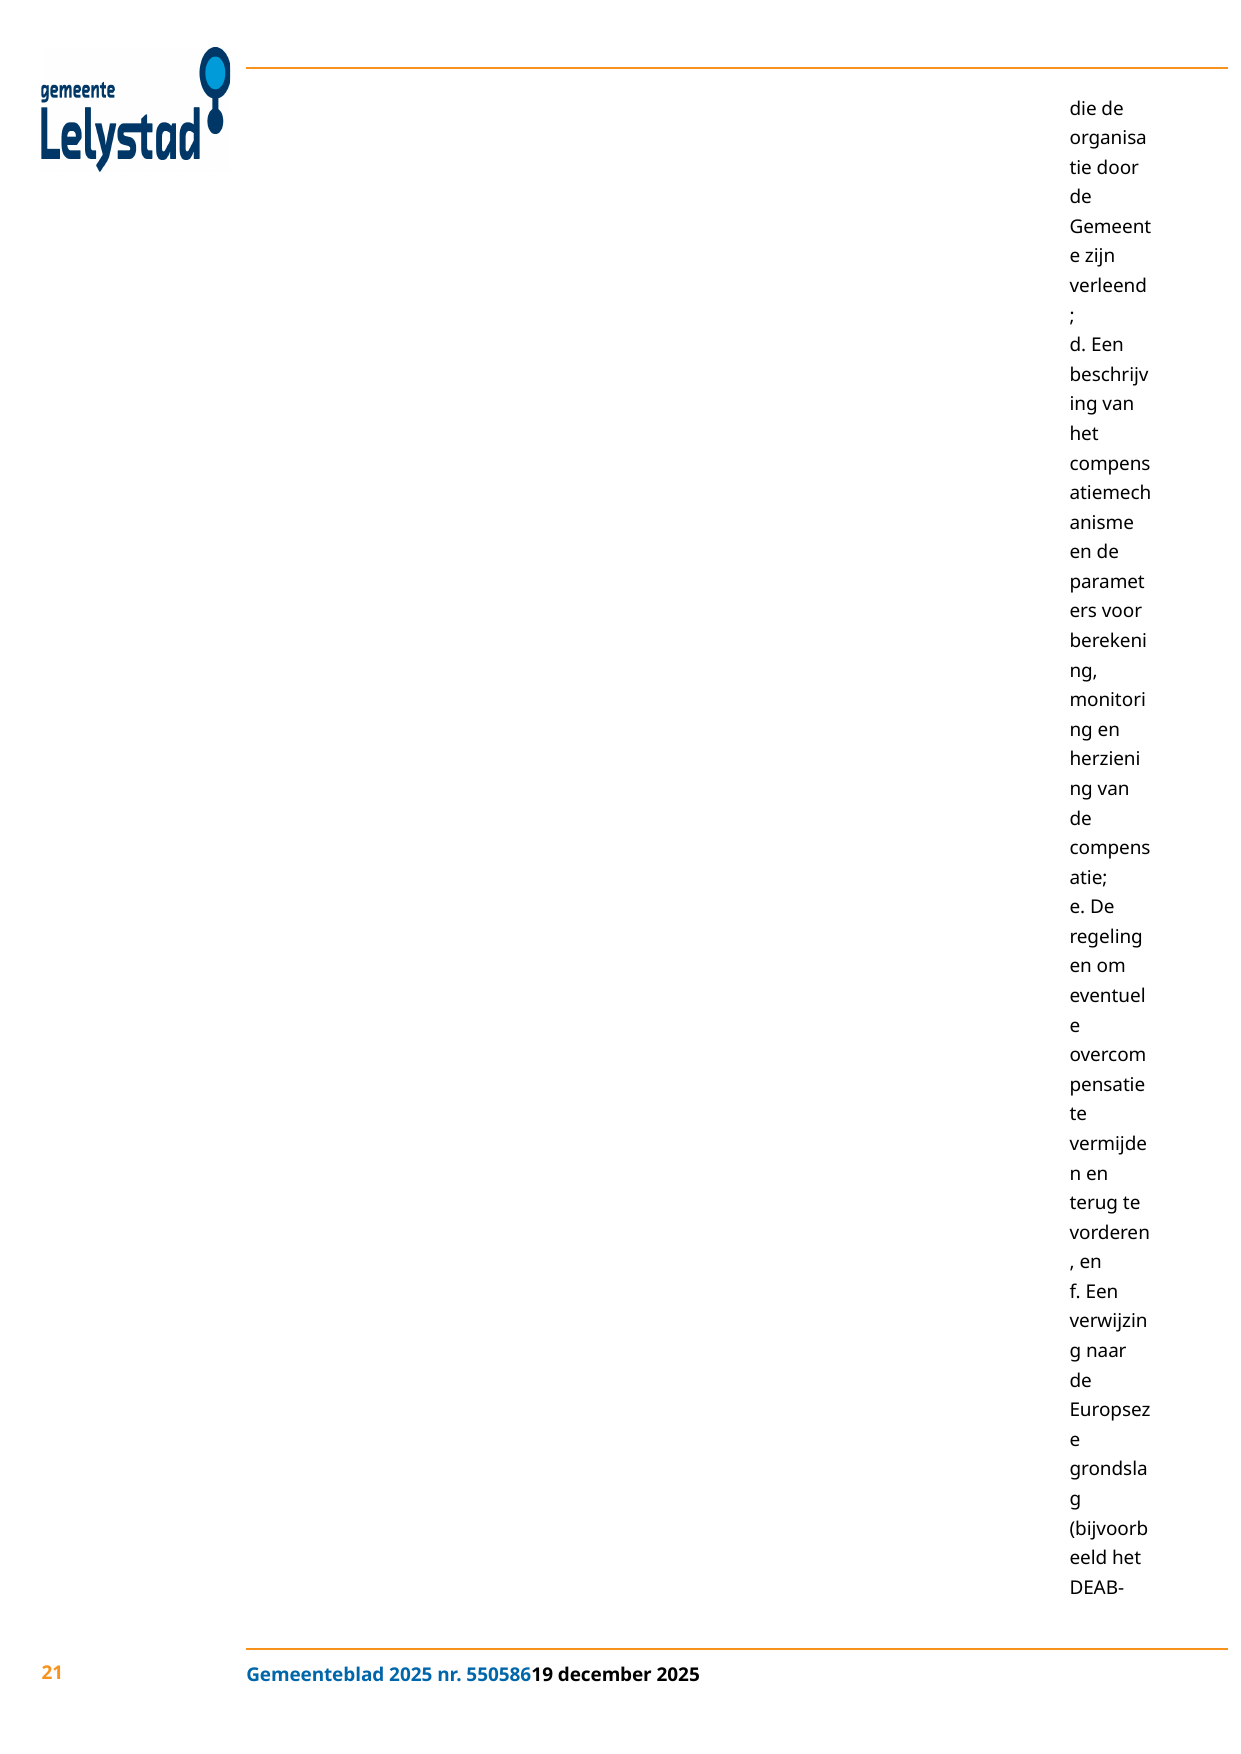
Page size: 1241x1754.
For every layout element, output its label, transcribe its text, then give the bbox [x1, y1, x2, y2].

table_cell [659, 95, 741, 1600]
table_cell [330, 95, 412, 1600]
table_cell [823, 95, 905, 1600]
table_cell [987, 95, 1069, 1600]
table_cell [248, 95, 330, 1600]
table_cell [905, 95, 987, 1600]
table_cell [494, 95, 577, 1600]
picture [41, 47, 231, 172]
table_cell [412, 95, 494, 1600]
table_cell die de organisatie door de Gemeente zijn verleend; d. Een beschrijving van het compensatiemechanisme en de parameters voor berekening, monitoring en herziening van de compensatie; e. De regelingen om eventuele overcompensatie te vermijden en terug te vorderen, en f. Een verwijzing naar de Europseze grondslag (bijvoorbeeld het DEAB- [1069, 95, 1152, 1600]
table_cell [577, 95, 659, 1600]
table_cell [741, 95, 823, 1600]
